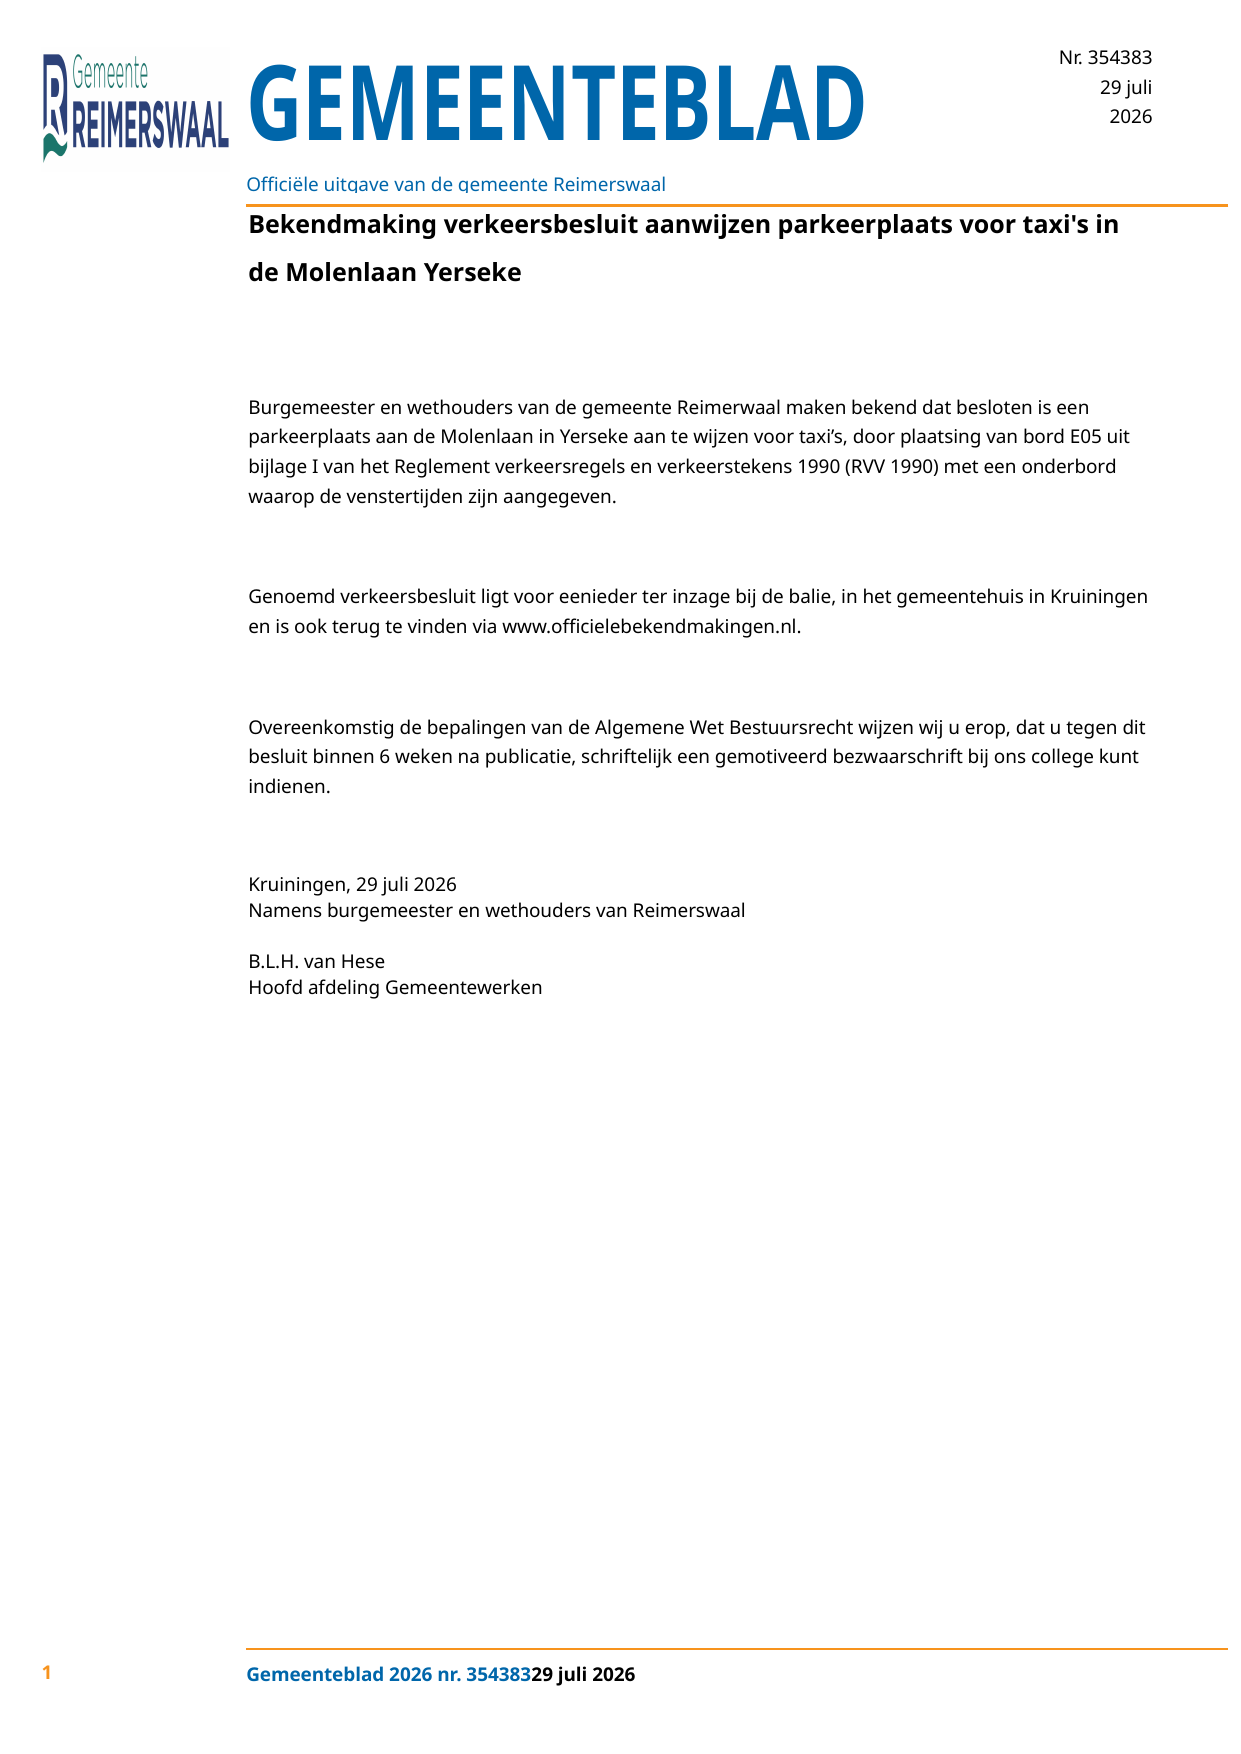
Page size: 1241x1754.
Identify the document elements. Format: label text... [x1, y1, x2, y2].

text Burgemeester en wethouders van de gemeente Reimerwaal maken bekend dat besloten is een parkeerplaats aan de Molenlaan in Yerseke aan te wijzen voor taxi’s, door plaatsing van bord E05 uit bijlage I van het Reglement verkeersregels en verkeerstekens 1990 (RVV 1990) met een onderbord waarop de venstertijden zijn aangegeven. [248, 394, 1152, 508]
text B.L.H. van Hese [248, 949, 1152, 974]
text Kruiningen, 29 juli 2026 [248, 871, 1152, 897]
text Namens burgemeester en wethouders van Reimerswaal [248, 897, 1152, 923]
text Hoofd afdeling Gemeentewerken [248, 974, 1152, 1000]
text Bekendmaking verkeersbesluit aanwijzen parkeerplaats voor taxi's in de Molenlaan Yerseke [248, 207, 1152, 288]
picture [41, 47, 231, 172]
text Overeenkomstig de bepalingen van de Algemene Wet Bestuursrecht wijzen wij u erop, dat u tegen dit besluit binnen 6 weken na publicatie, schriftelijk een gemotiveerd bezwaarschrift bij ons college kunt indienen. [248, 714, 1152, 799]
text Genoemd verkeersbesluit ligt voor eenieder ter inzage bij de balie, in het gemeentehuis in Kruiningen en is ook terug te vinden via www.officielebekendmakingen.nl. [248, 584, 1152, 639]
